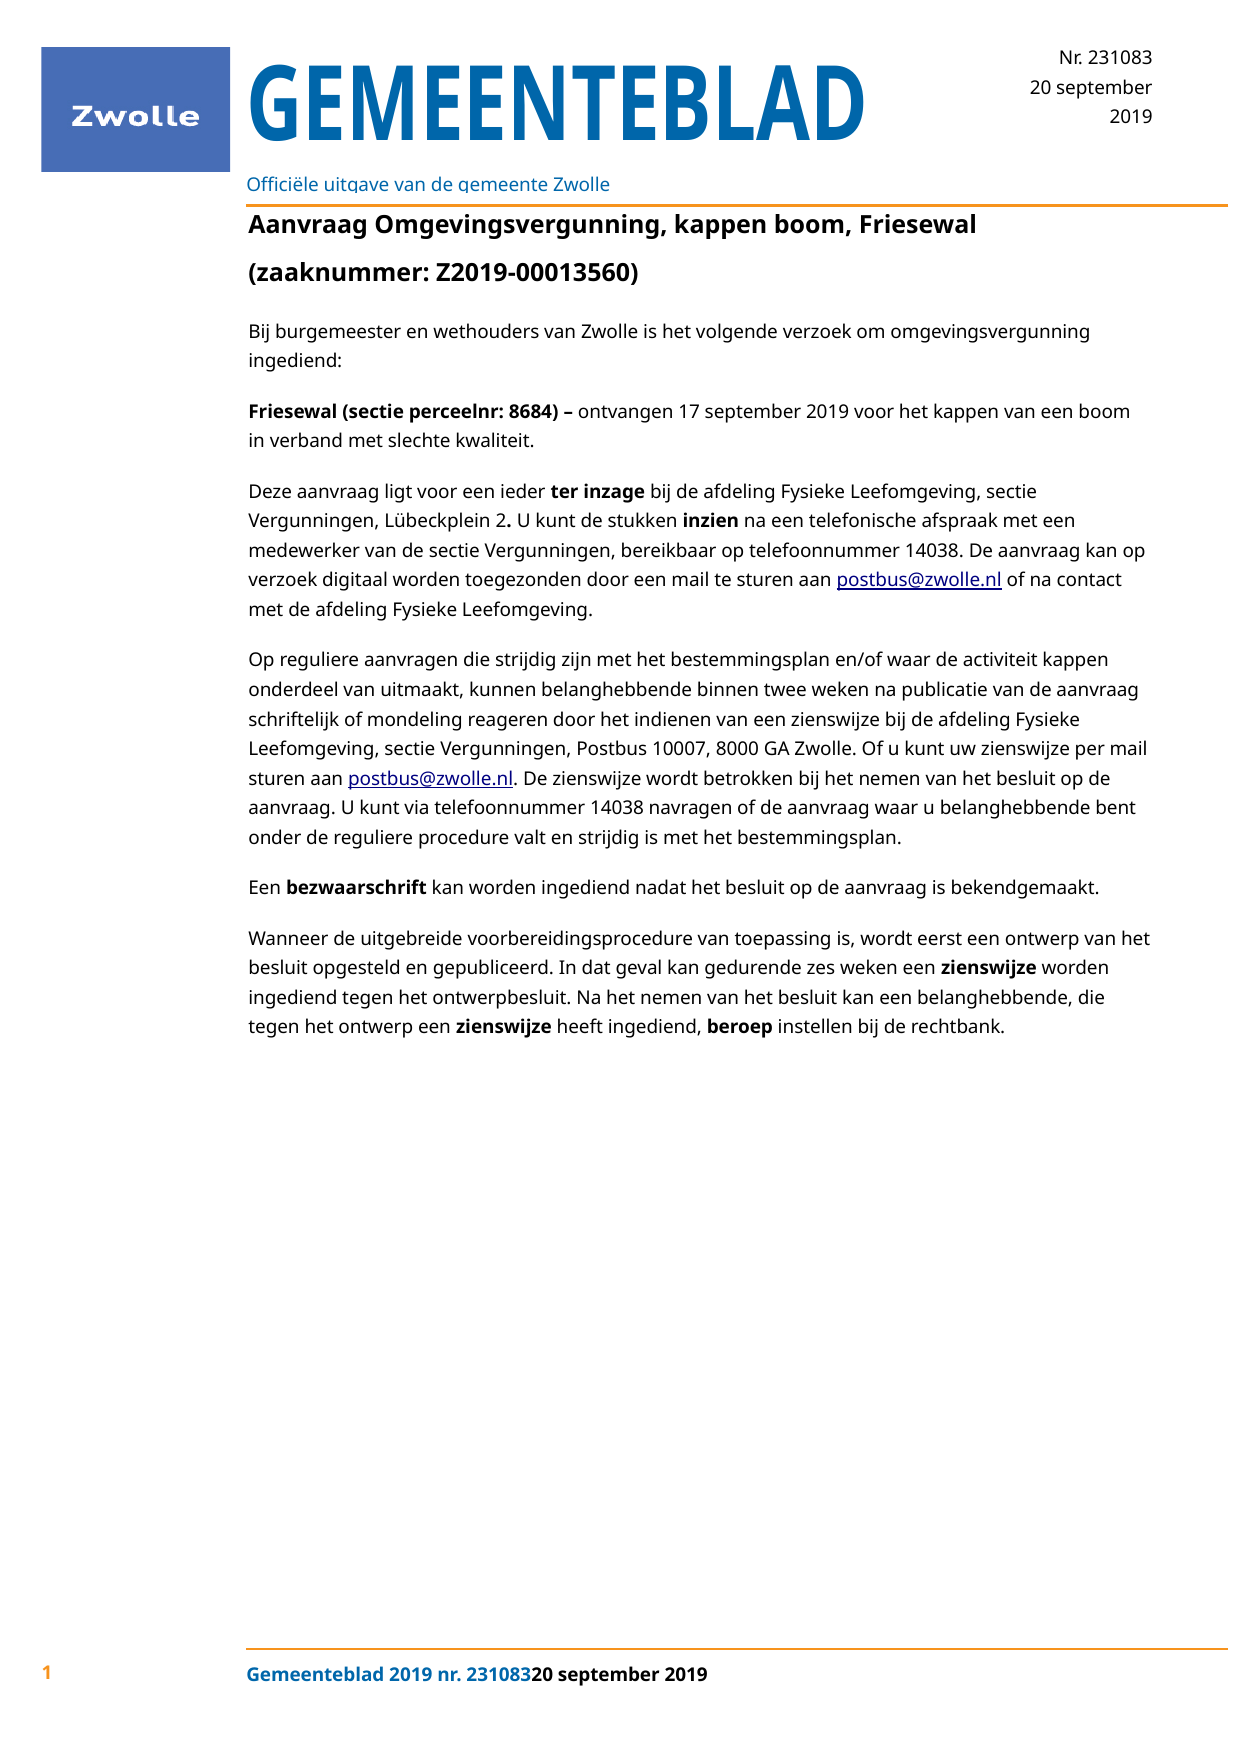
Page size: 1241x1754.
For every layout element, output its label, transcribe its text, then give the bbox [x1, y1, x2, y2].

text Op reguliere aanvragen die strijdig zijn met het bestemmingsplan en/of waar de activiteit kappen onderdeel van uitmaakt, kunnen belanghebbende binnen twee weken na publicatie van de aanvraag schriftelijk of mondeling reageren door het indienen van een zienswijze bij de afdeling Fysieke Leefomgeving, sectie Vergunningen, Postbus 10007, 8000 GA Zwolle. Of u kunt uw zienswijze per mail sturen aan postbus@zwolle.nl. De zienswijze wordt betrokken bij het nemen van het besluit op de aanvraag. U kunt via telefoonnummer 14038 navragen of de aanvraag waar u belanghebbende bent onder de reguliere procedure valt en strijdig is met het bestemmingsplan. [248, 647, 1152, 850]
text Friesewal (sectie perceelnr: 8684) – ontvangen 17 september 2019 voor het kappen van een boom in verband met slechte kwaliteit. [248, 398, 1152, 453]
text Een bezwaarschrift kan worden ingediend nadat het besluit op de aanvraag is bekendgemaakt. [248, 874, 1152, 900]
text Wanneer de uitgebreide voorbereidingsprocedure van toepassing is, wordt eerst een ontwerp van het besluit opgesteld en gepubliceerd. In dat geval kan gedurende zes weken een zienswijze worden ingediend tegen het ontwerpbesluit. Na het nemen van het besluit kan een belanghebbende, die tegen het ontwerp een zienswijze heeft ingediend, beroep instellen bij de rechtbank. [248, 925, 1152, 1039]
text Bij burgemeester en wethouders van Zwolle is het volgende verzoek om omgevingsvergunning ingediend: [248, 318, 1152, 373]
text Deze aanvraag ligt voor een ieder ter inzage bij de afdeling Fysieke Leefomgeving, sectie Vergunningen, Lübeckplein 2. U kunt de stukken inzien na een telefonische afspraak met een medewerker van de sectie Vergunningen, bereikbaar op telefoonnummer 14038. De aanvraag kan op verzoek digitaal worden toegezonden door een mail te sturen aan postbus@zwolle.nl of na contact met de afdeling Fysieke Leefomgeving. [248, 478, 1152, 622]
text Aanvraag Omgevingsvergunning, kappen boom, Friesewal (zaaknummer: Z2019-00013560) [248, 207, 1152, 288]
picture [41, 47, 231, 172]
